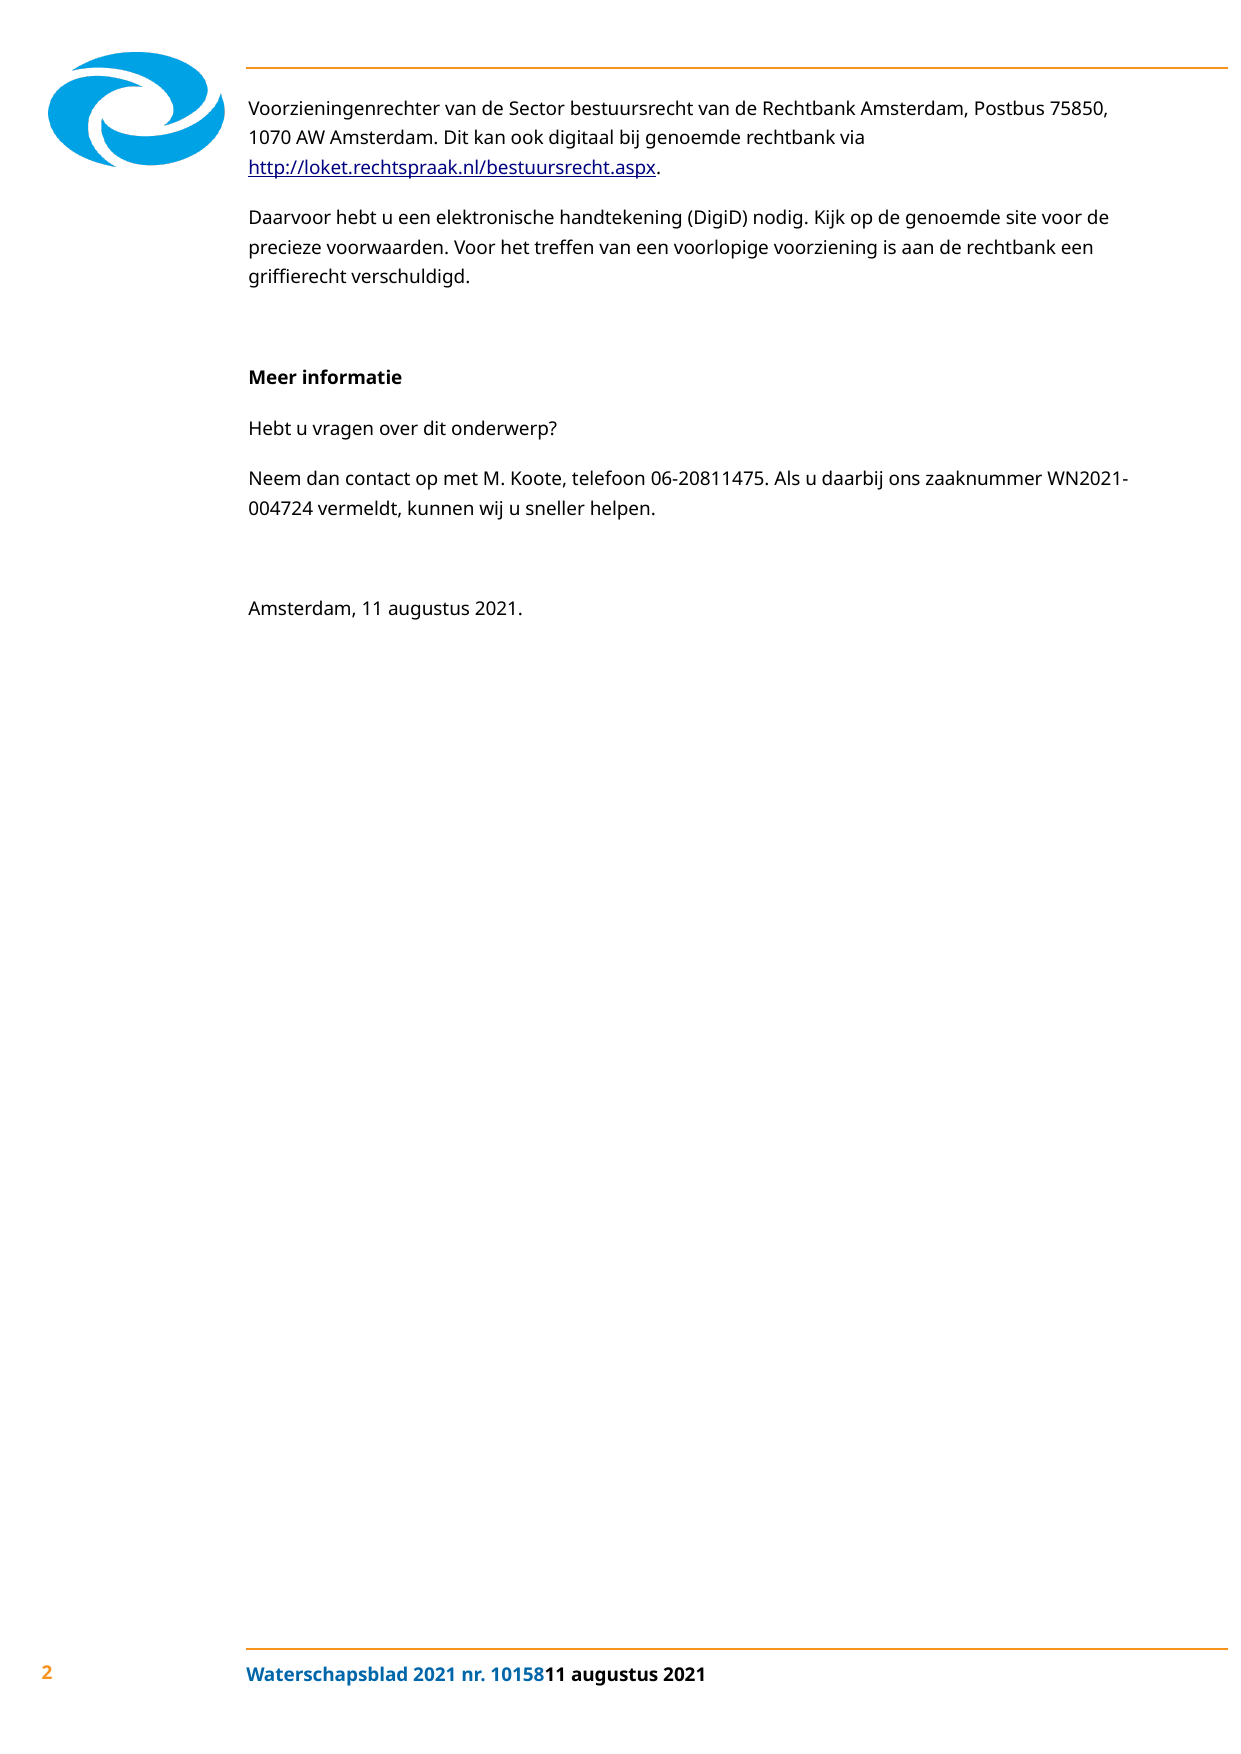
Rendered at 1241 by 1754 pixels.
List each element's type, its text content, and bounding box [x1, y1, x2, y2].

picture [41, 47, 231, 172]
text Voorzieningenrechter van de Sector bestuursrecht van de Rechtbank Amsterdam, Postbus 75850, 1070 AW Amsterdam. Dit kan ook digitaal bij genoemde rechtbank via http://loket.rechtspraak.nl/bestuursrecht.aspx. [248, 95, 1152, 180]
text Amsterdam, 11 augustus 2021. [248, 596, 1152, 621]
text Meer informatie [248, 364, 1152, 390]
text Daarvoor hebt u een elektronische handtekening (DigiD) nodig. Kijk op de genoemde site voor de precieze voorwaarden. Voor het treffen van een voorlopige voorziening is aan de rechtbank een griffierecht verschuldigd. [248, 204, 1152, 289]
text Neem dan contact op met M. Koote, telefoon 06-20811475. Als u daarbij ons zaaknummer WN2021-004724 vermeldt, kunnen wij u sneller helpen. [248, 465, 1152, 521]
text Hebt u vragen over dit onderwerp? [248, 415, 1152, 441]
